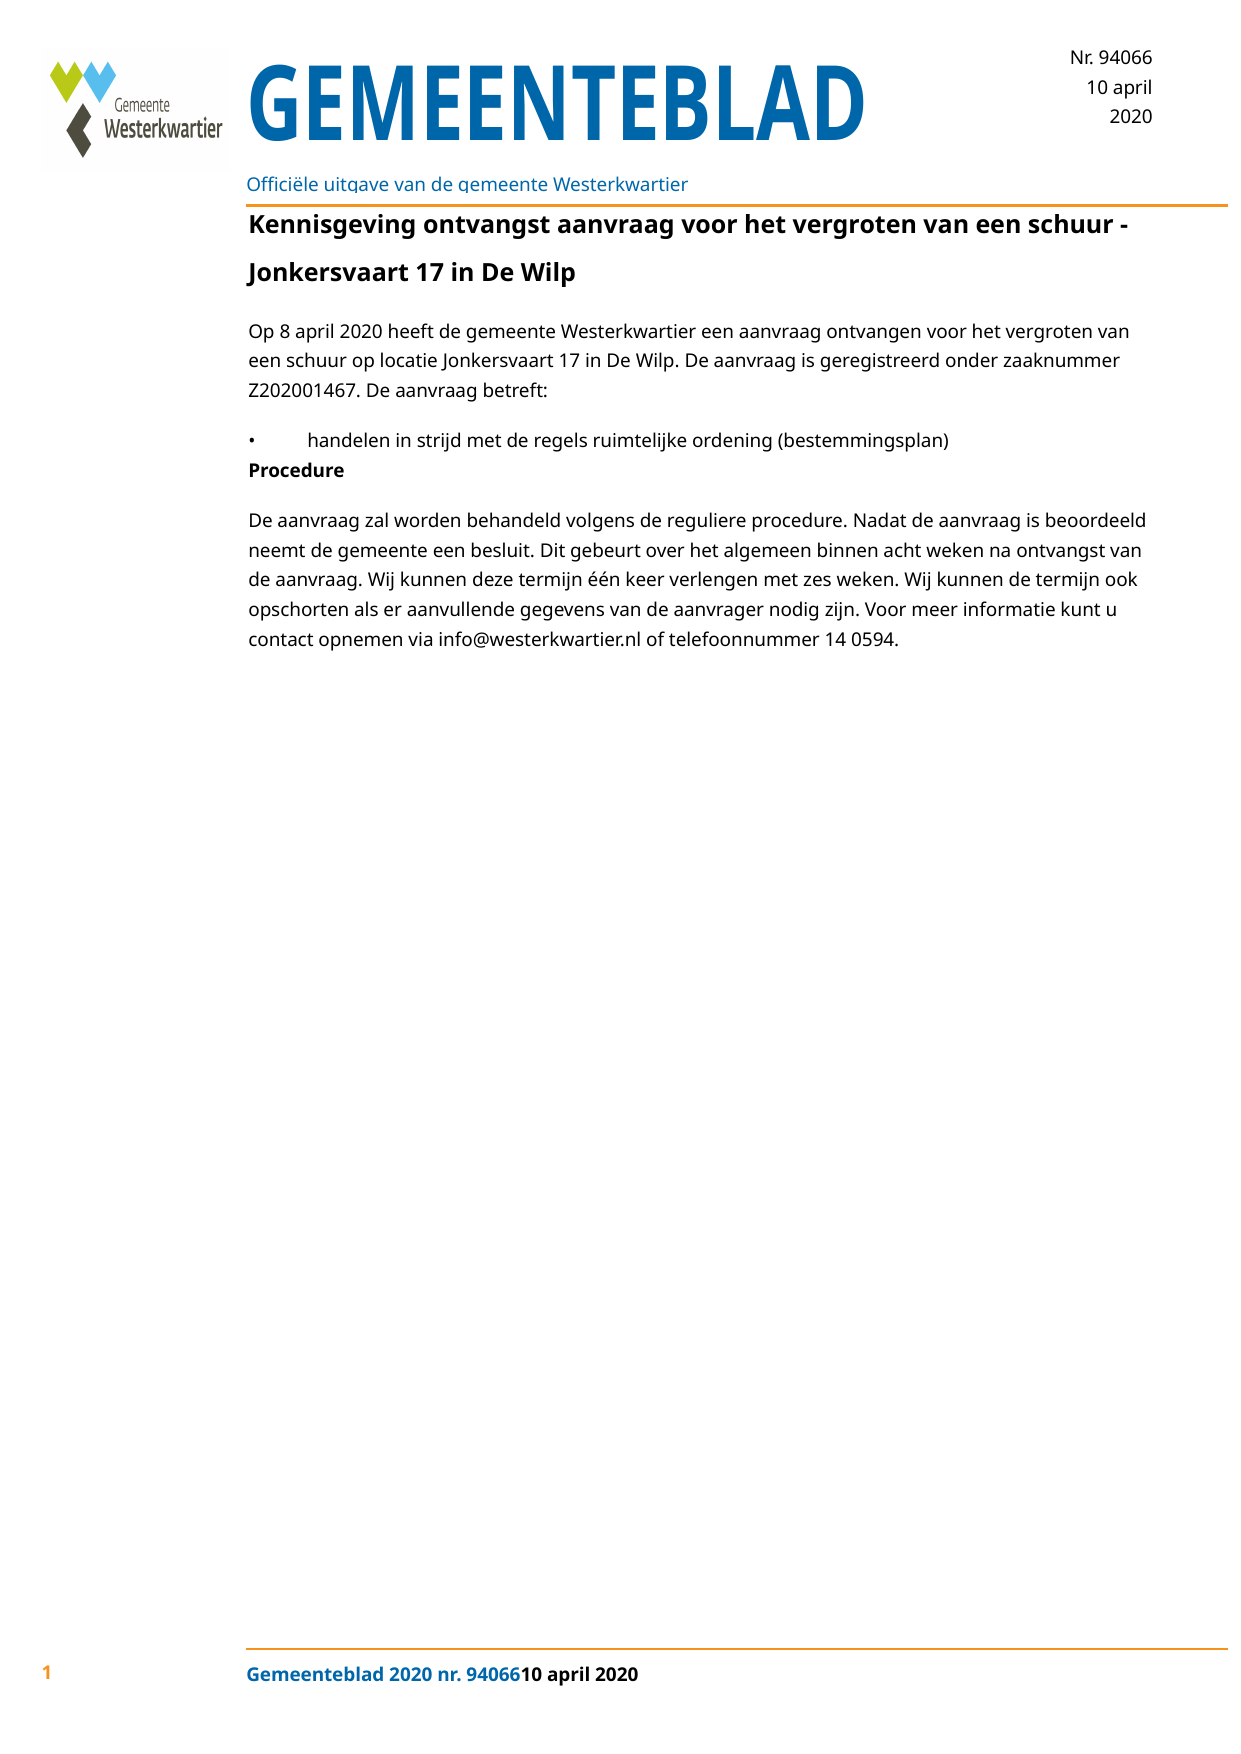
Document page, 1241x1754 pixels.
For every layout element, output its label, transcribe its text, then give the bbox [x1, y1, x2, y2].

text Op 8 april 2020 heeft de gemeente Westerkwartier een aanvraag ontvangen voor het vergroten van een schuur op locatie Jonkersvaart 17 in De Wilp. De aanvraag is geregistreerd onder zaaknummer Z202001467. De aanvraag betreft: [248, 318, 1152, 403]
text De aanvraag zal worden behandeld volgens de reguliere procedure. Nadat de aanvraag is beoordeeld neemt de gemeente een besluit. Dit gebeurt over het algemeen binnen acht weken na ontvangst van de aanvraag. Wij kunnen deze termijn één keer verlengen met zes weken. Wij kunnen de termijn ook opschorten als er aanvullende gegevens van de aanvrager nodig zijn. Voor meer informatie kunt u contact opnemen via info@westerkwartier.nl of telefoonnummer 14 0594. [248, 507, 1152, 652]
text Procedure [248, 457, 1152, 483]
text Kennisgeving ontvangst aanvraag voor het vergroten van een schuur - Jonkersvaart 17 in De Wilp [248, 207, 1152, 288]
list handelen in strijd met de regels ruimtelijke ordening (bestemmingsplan) [248, 427, 1152, 453]
picture [41, 47, 231, 172]
